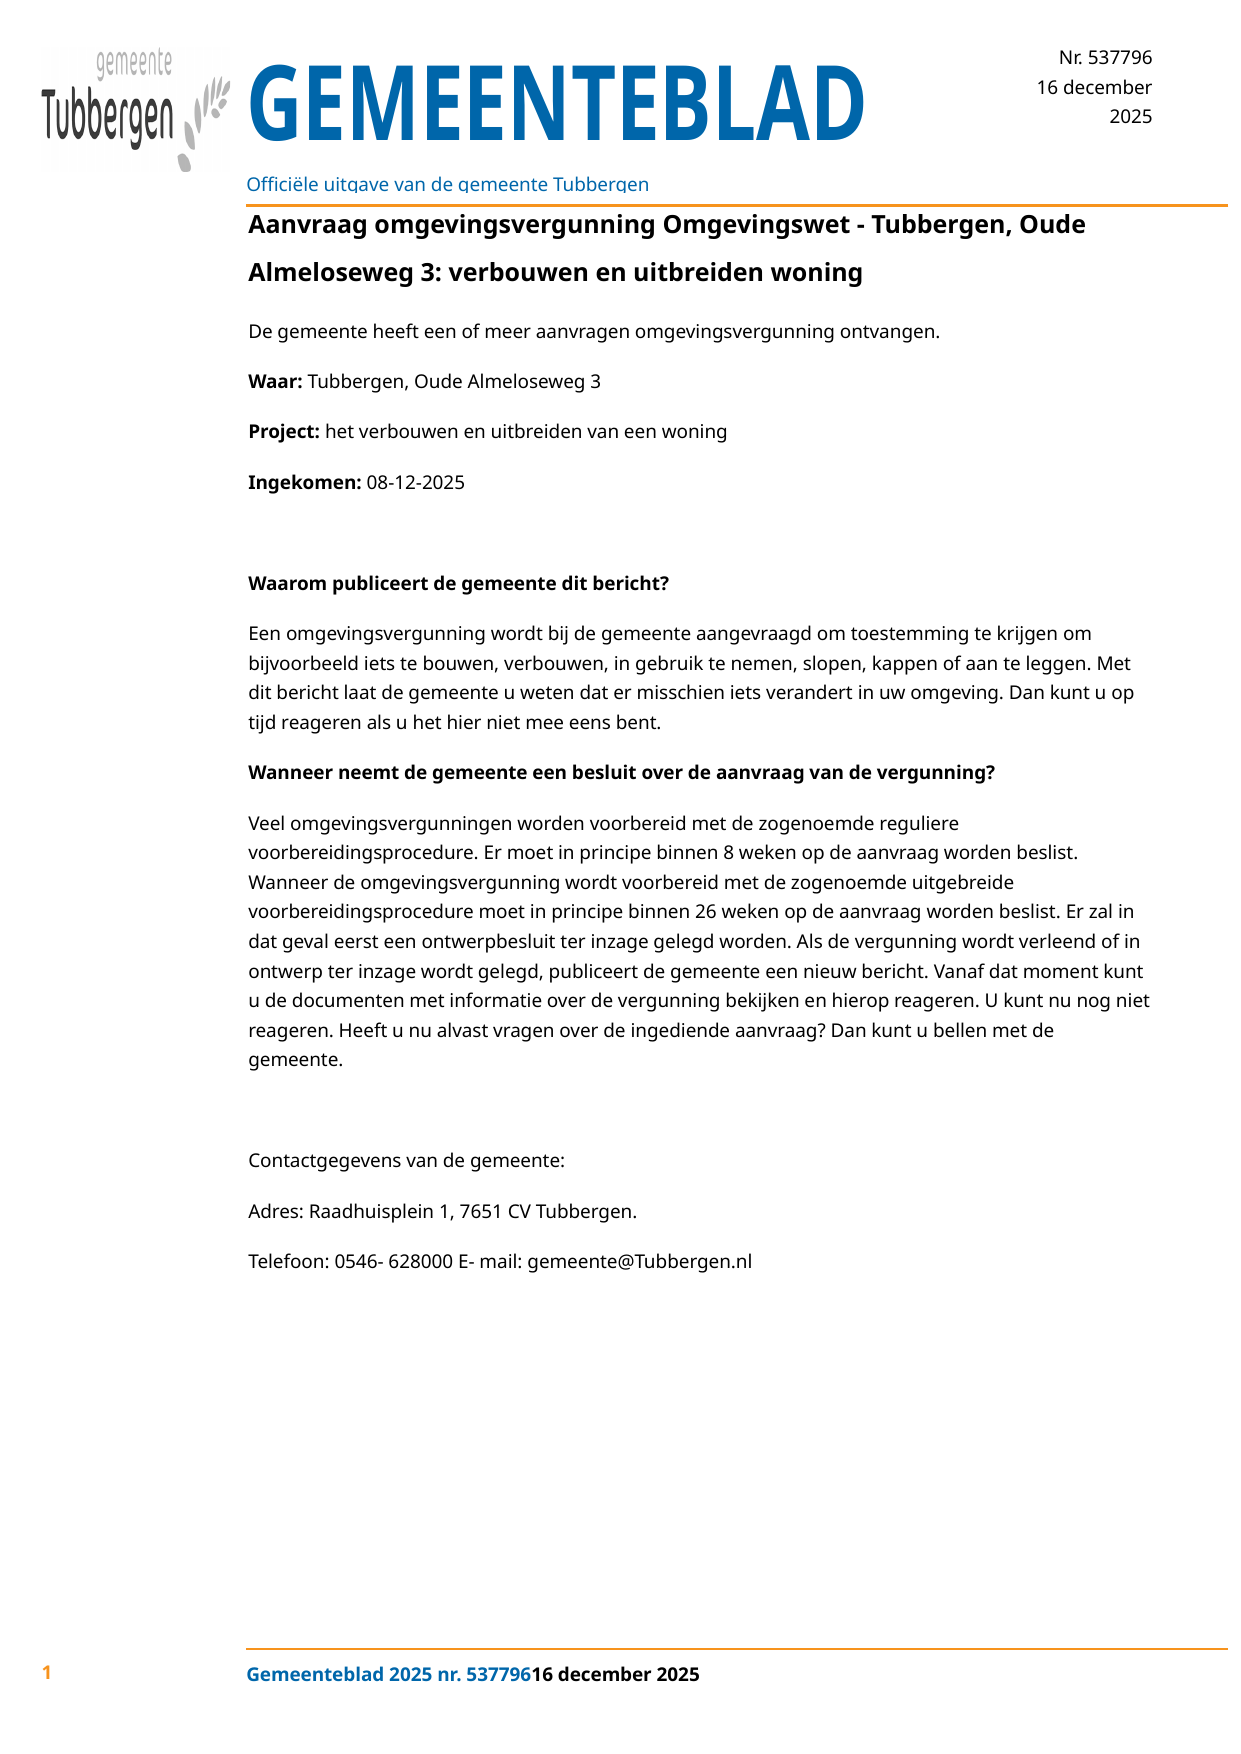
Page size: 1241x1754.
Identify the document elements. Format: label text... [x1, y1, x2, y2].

text Een omgevingsvergunning wordt bij de gemeente aangevraagd om toestemming te krijgen om bijvoorbeeld iets te bouwen, verbouwen, in gebruik te nemen, slopen, kappen of aan te leggen. Met dit bericht laat de gemeente u weten dat er misschien iets verandert in uw omgeving. Dan kunt u op tijd reageren als u het hier niet mee eens bent. [248, 620, 1152, 735]
text Contactgegevens van de gemeente: [248, 1147, 1152, 1173]
text Project: het verbouwen en uitbreiden van een woning [248, 419, 1152, 444]
text Wanneer neemt de gemeente een besluit over de aanvraag van de vergunning? [248, 759, 1152, 785]
text Waar: Tubbergen, Oude Almeloseweg 3 [248, 368, 1152, 394]
text Adres: Raadhuisplein 1, 7651 CV Tubbergen. [248, 1198, 1152, 1224]
text Telefoon: 0546- 628000 E- mail: gemeente@Tubbergen.nl [248, 1248, 1152, 1274]
text De gemeente heeft een of meer aanvragen omgevingsvergunning ontvangen. [248, 318, 1152, 344]
text Veel omgevingsvergunningen worden voorbereid met de zogenoemde reguliere voorbereidingsprocedure. Er moet in principe binnen 8 weken op de aanvraag worden beslist. Wanneer de omgevingsvergunning wordt voorbereid met de zogenoemde uitgebreide voorbereidingsprocedure moet in principe binnen 26 weken op de aanvraag worden beslist. Er zal in dat geval eerst een ontwerpbesluit ter inzage gelegd worden. Als de vergunning wordt verleend of in ontwerp ter inzage wordt gelegd, publiceert de gemeente een nieuw bericht. Vanaf dat moment kunt u de documenten met informatie over de vergunning bekijken en hierop reageren. U kunt nu nog niet reageren. Heeft u nu alvast vragen over de ingediende aanvraag? Dan kunt u bellen met de gemeente. [248, 810, 1152, 1072]
picture [41, 47, 231, 172]
text Ingekomen: 08-12-2025 [248, 469, 1152, 495]
text Aanvraag omgevingsvergunning Omgevingswet - Tubbergen, Oude Almeloseweg 3: verbouwen en uitbreiden woning [248, 207, 1152, 288]
text Waarom publiceert de gemeente dit bericht? [248, 570, 1152, 596]
